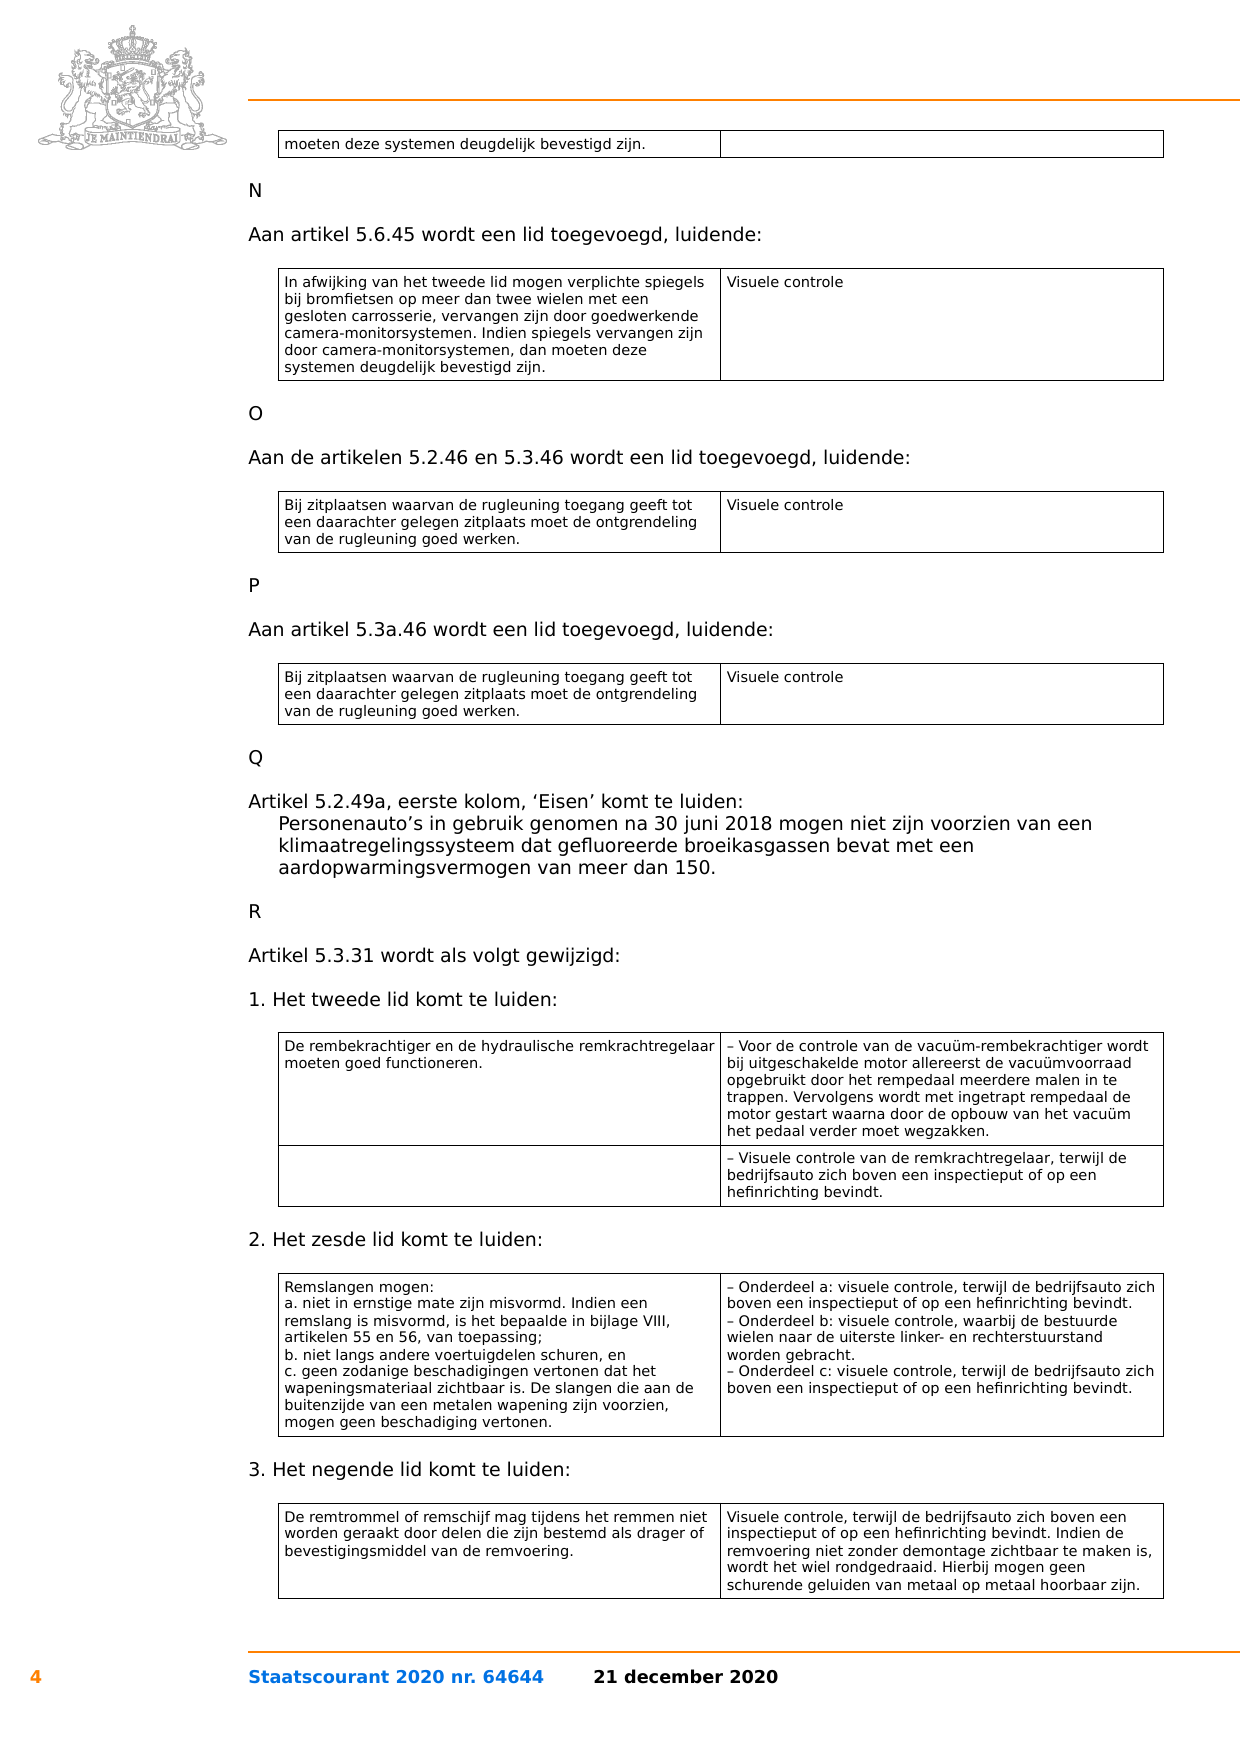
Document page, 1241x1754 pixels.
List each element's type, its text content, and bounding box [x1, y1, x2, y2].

text N [248, 180, 1163, 202]
table_header De rembekrachtiger en de hydraulische remkrachtregelaar moeten goed functioneren. [279, 1033, 720, 1144]
table_cell – Visuele controle van de remkrachtregelaar, terwijl de bedrijfsauto zich boven een inspectieput of op een hefinrichting bevindt. [721, 1146, 1163, 1206]
text R [248, 901, 1163, 923]
table_header De remtrommel of remschijf mag tijdens het remmen niet worden geraakt door delen die zijn bestemd als drager of bevestigingsmiddel van de remvoering. [279, 1504, 720, 1598]
table_header Visuele controle [721, 269, 1163, 380]
table_header – Voor de controle van de vacuüm-rembekrachtiger wordt bij uitgeschakelde motor allereerst de vacuümvoorraad opgebruikt door het rempedaal meerdere malen in te trappen. Vervolgens wordt met ingetrapt rempedaal de motor gestart waarna door de opbouw van het vacuüm het pedaal verder moet wegzakken. [721, 1033, 1163, 1144]
table_header Bij zitplaatsen waarvan de rugleuning toegang geeft tot een daarachter gelegen zitplaats moet de ontgrendeling van de rugleuning goed werken. [279, 492, 720, 552]
text Q [248, 747, 1163, 769]
table_header Remslangen mogen: a. niet in ernstige mate zijn misvormd. Indien een remslang is misvormd, is het bepaalde in bijlage VIII, artikelen 55 en 56, van toepassing; b. niet langs andere voertuigdelen schuren, en c. geen zodanige beschadigingen vertonen dat het wapeningsmateriaal zichtbaar is. De slangen die aan de buitenzijde van een metalen wapening zijn voorzien, mogen geen beschadiging vertonen. [279, 1274, 720, 1436]
text O [248, 403, 1163, 425]
table_cell [279, 1146, 720, 1206]
table_header – Onderdeel a: visuele controle, terwijl de bedrijfsauto zich boven een inspectieput of op een hefinrichting bevindt. – Onderdeel b: visuele controle, waarbij de bestuurde wielen naar de uiterste linker- en rechterstuurstand worden gebracht. – Onderdeel c: visuele controle, terwijl de bedrijfsauto zich boven een inspectieput of op een hefinrichting bevindt. [721, 1274, 1163, 1436]
table_header Visuele controle, terwijl de bedrijfsauto zich boven een inspectieput of op een hefinrichting bevindt. Indien de remvoering niet zonder demontage zichtbaar te maken is, wordt het wiel rondgedraaid. Hierbij mogen geen schurende geluiden van metaal op metaal hoorbaar zijn. [721, 1504, 1163, 1598]
table_header moeten deze systemen deugdelijk bevestigd zijn. [279, 131, 720, 157]
table_header [721, 131, 1163, 157]
text Aan de artikelen 5.2.46 en 5.3.46 wordt een lid toegevoegd, luidende: [248, 447, 1163, 469]
text 3. Het negende lid komt te luiden: [248, 1459, 1163, 1481]
text Artikel 5.3.31 wordt als volgt gewijzigd: [248, 944, 1163, 967]
text Personenauto’s in gebruik genomen na 30 juni 2018 mogen niet zijn voorzien van een klimaatregelingssysteem dat gefluoreerde broeikasgassen bevat met een aardopwarmingsvermogen van meer dan 150. [278, 813, 1163, 879]
table_header Bij zitplaatsen waarvan de rugleuning toegang geeft tot een daarachter gelegen zitplaats moet de ontgrendeling van de rugleuning goed werken. [279, 664, 720, 724]
text Artikel 5.2.49a, eerste kolom, ‘Eisen’ komt te luiden: [248, 791, 1163, 813]
text 1. Het tweede lid komt te luiden: [248, 988, 1163, 1010]
table_header In afwijking van het tweede lid mogen verplichte spiegels bij bromfietsen op meer dan twee wielen met een gesloten carrosserie, vervangen zijn door goedwerkende camera-monitorsystemen. Indien spiegels vervangen zijn door camera-monitorsystemen, dan moeten deze systemen deugdelijk bevestigd zijn. [279, 269, 720, 380]
table_header Visuele controle [721, 492, 1163, 552]
text 2. Het zesde lid komt te luiden: [248, 1229, 1163, 1251]
table_header Visuele controle [721, 664, 1163, 724]
text Aan artikel 5.6.45 wordt een lid toegevoegd, luidende: [248, 224, 1163, 246]
text P [248, 575, 1163, 597]
picture [38, 25, 227, 150]
text Aan artikel 5.3a.46 wordt een lid toegevoegd, luidende: [248, 619, 1163, 641]
